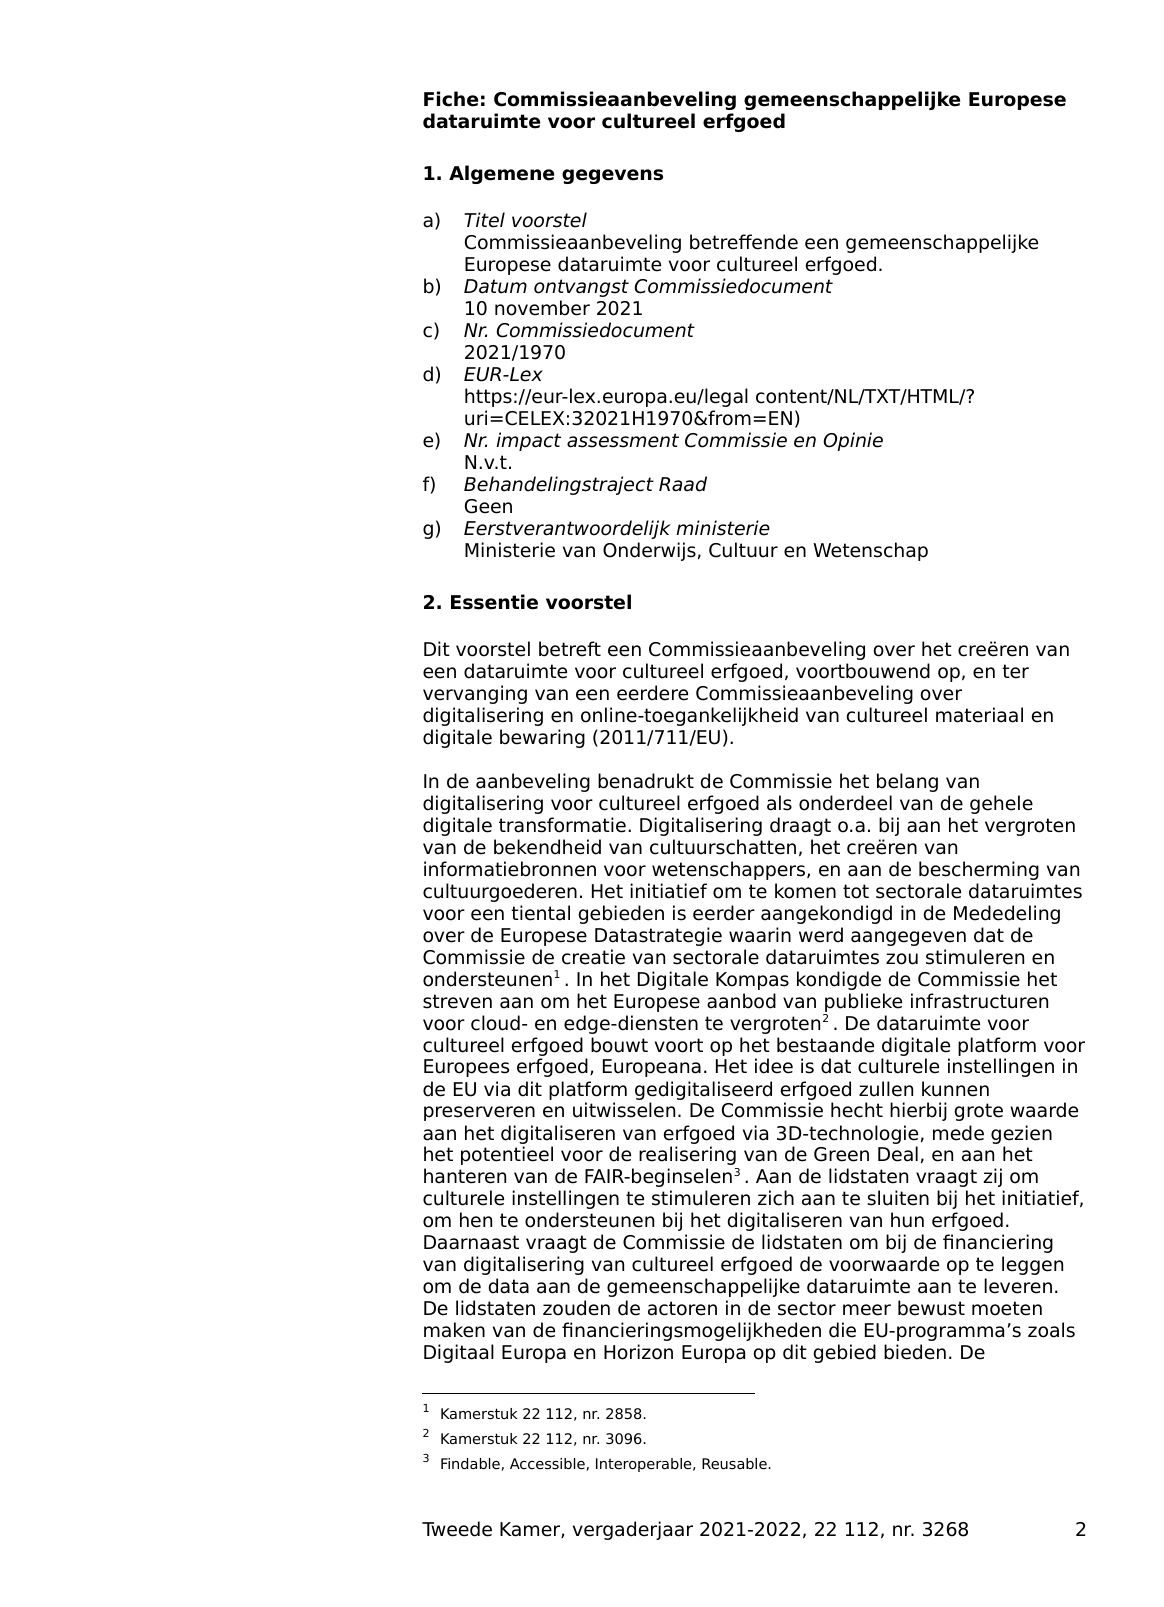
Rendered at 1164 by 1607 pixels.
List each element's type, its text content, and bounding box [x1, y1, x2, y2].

text Ministerie van Onderwijs, Cultuur en Wetenschap [464, 540, 1087, 562]
text g) Eerstverantwoordelijk ministerie [422, 518, 1087, 540]
text b) Datum ontvangst Commissiedocument [422, 276, 1087, 298]
text Kamerstuk 22 112, nr. 3096. [422, 1427, 1087, 1449]
text Kamerstuk 22 112, nr. 2858. [422, 1402, 1087, 1424]
text 2021/1970 [464, 342, 1087, 364]
subtitle 1. Algemene gegevens [422, 163, 1087, 185]
subtitle Fiche: Commissieaanbeveling gemeenschappelijke Europese dataruimte voor cultureel erfgoed [422, 89, 1087, 133]
text d) EUR-Lex [422, 364, 1087, 386]
text Commissieaanbeveling betreffende een gemeenschappelijke Europese dataruimte voor cultureel erfgoed. [464, 232, 1087, 276]
text N.v.t. [464, 452, 1087, 474]
text Geen [464, 496, 1087, 518]
text In de aanbeveling benadrukt de Commissie het belang van digitalisering voor cultureel erfgoed als onderdeel van de gehele digitale transformatie. Digitalisering draagt o.a. bij aan het vergroten van de bekendheid van cultuurschatten, het creëren van informatiebronnen voor wetenschappers, en aan de bescherming van cultuurgoederen. Het initiatief om te komen tot sectorale dataruimtes voor een tiental gebieden is eerder aangekondigd in de Mededeling over de Europese Datastrategie waarin werd aangegeven dat de Commissie de creatie van sectorale dataruimtes zou stimuleren en ondersteunen. In het Digitale Kompas kondigde de Commissie het streven aan om het Europese aanbod van publieke infrastructuren voor cloud- en edge-diensten te vergroten. De dataruimte voor cultureel erfgoed bouwt voort op het bestaande digitale platform voor Europees erfgoed, Europeana. Het idee is dat culturele instellingen in de EU via dit platform gedigitaliseerd erfgoed zullen kunnen preserveren en uitwisselen. De Commissie hecht hierbij grote waarde aan het digitaliseren van erfgoed via 3D-technologie, mede gezien het potentieel voor de realisering van de Green Deal, en aan het hanteren van de FAIR-beginselen. Aan de lidstaten vraagt zij om culturele instellingen te stimuleren zich aan te sluiten bij het initiatief, om hen te ondersteunen bij het digitaliseren van hun erfgoed. Daarnaast vraagt de Commissie de lidstaten om bij de financiering van digitalisering van cultureel erfgoed de voorwaarde op te leggen om de data aan de gemeenschappelijke dataruimte aan te leveren. De lidstaten zouden de actoren in de sector meer bewust moeten maken van de financieringsmogelijkheden die EU-programma’s zoals Digitaal Europa en Horizon Europa op dit gebied bieden. De [422, 771, 1087, 1364]
text c) Nr. Commissiedocument [422, 320, 1087, 342]
text a) Titel voorstel [422, 210, 1087, 232]
text e) Nr. impact assessment Commissie en Opinie [422, 430, 1087, 452]
text f) Behandelingstraject Raad [422, 474, 1087, 496]
text https://eur-lex.europa.eu/legal content/NL/TXT/HTML/?uri=CELEX:32021H1970&from=EN) [464, 386, 1087, 430]
subtitle 2. Essentie voorstel [422, 592, 1087, 614]
text Findable, Accessible, Interoperable, Reusable. [422, 1452, 1087, 1474]
text 10 november 2021 [464, 298, 1087, 320]
text Dit voorstel betreft een Commissieaanbeveling over het creëren van een dataruimte voor cultureel erfgoed, voortbouwend op, en ter vervanging van een eerdere Commissieaanbeveling over digitalisering en online-toegankelijkheid van cultureel materiaal en digitale bewaring (2011/711/EU). [422, 639, 1087, 748]
